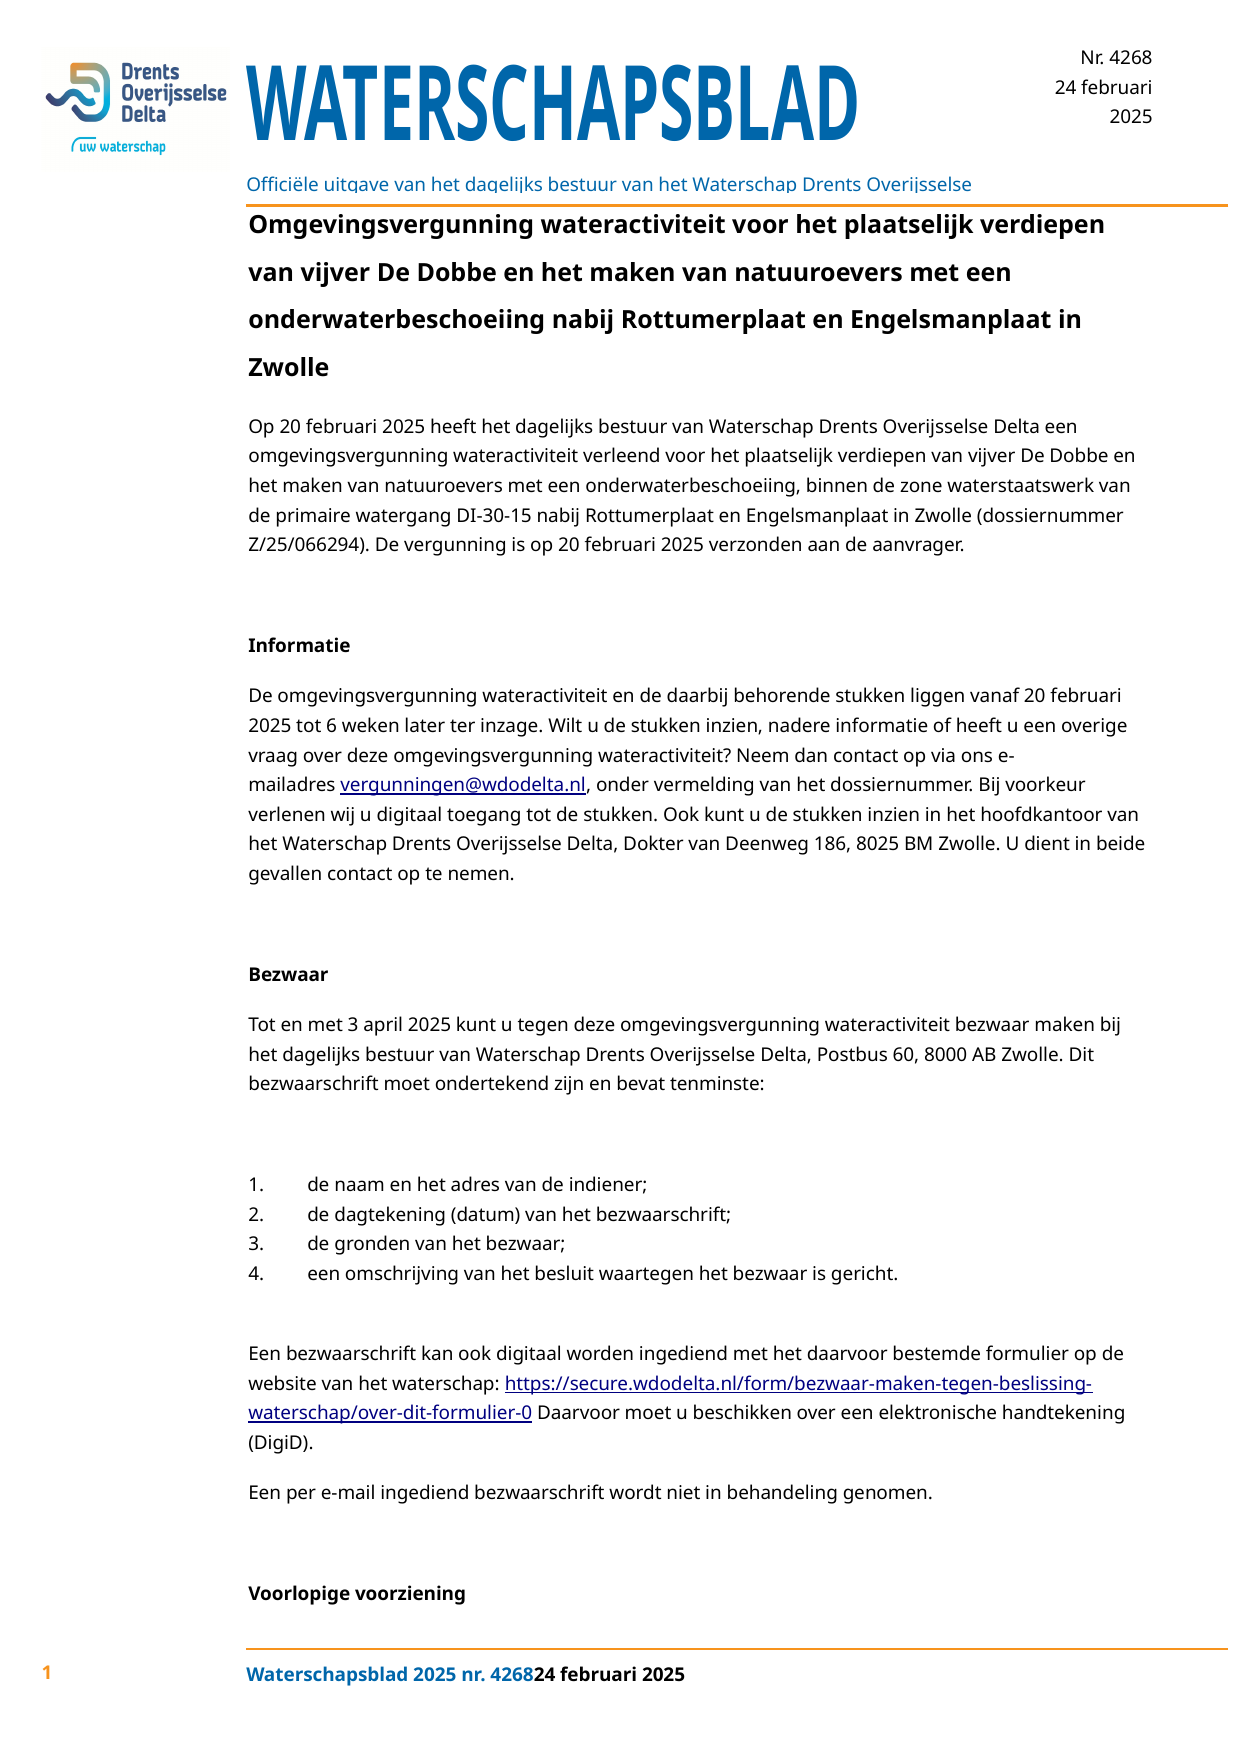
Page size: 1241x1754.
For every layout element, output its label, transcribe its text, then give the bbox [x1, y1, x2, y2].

picture [41, 47, 231, 172]
list de gronden van het bezwaar; [248, 1231, 1152, 1256]
text Omgevingsvergunning wateractiviteit voor het plaatselijk verdiepen van vijver De Dobbe en het maken van natuuroevers met een onderwaterbeschoeiing nabij Rottumerplaat en Engelsmanplaat in Zwolle [248, 207, 1152, 384]
text Een bezwaarschrift kan ook digitaal worden ingediend met het daarvoor bestemde formulier op de website van het waterschap: https://secure.wdodelta.nl/form/bezwaar-maken-tegen-beslissing-waterschap/over-dit-formulier-0 Daarvoor moet u beschikken over een elektronische handtekening (DigiD). [248, 1340, 1152, 1455]
text Voorlopige voorziening [248, 1580, 1152, 1606]
list de dagtekening (datum) van het bezwaarschrift; [248, 1201, 1152, 1227]
text Tot en met 3 april 2025 kunt u tegen deze omgevingsvergunning wateractiviteit bezwaar maken bij het dagelijks bestuur van Waterschap Drents Overijsselse Delta, Postbus 60, 8000 AB Zwolle. Dit bezwaarschrift moet ondertekend zijn en bevat tenminste: [248, 1011, 1152, 1096]
text Een per e-mail ingediend bezwaarschrift wordt niet in behandeling genomen. [248, 1479, 1152, 1505]
text Bezwaar [248, 961, 1152, 987]
list de naam en het adres van de indiener; [248, 1171, 1152, 1197]
text De omgevingsvergunning wateractiviteit en de daarbij behorende stukken liggen vanaf 20 februari 2025 tot 6 weken later ter inzage. Wilt u de stukken inzien, nadere informatie of heeft u een overige vraag over deze omgevingsvergunning wateractiviteit? Neem dan contact op via ons e-mailadres vergunningen@wdodelta.nl, onder vermelding van het dossiernummer. Bij voorkeur verlenen wij u digitaal toegang tot de stukken. Ook kunt u de stukken inzien in het hoofdkantoor van het Waterschap Drents Overijsselse Delta, Dokter van Deenweg 186, 8025 BM Zwolle. U dient in beide gevallen contact op te nemen. [248, 683, 1152, 886]
text Op 20 februari 2025 heeft het dagelijks bestuur van Waterschap Drents Overijsselse Delta een omgevingsvergunning wateractiviteit verleend voor het plaatselijk verdiepen van vijver De Dobbe en het maken van natuuroevers met een onderwaterbeschoeiing, binnen de zone waterstaatswerk van de primaire watergang DI-30-15 nabij Rottumerplaat en Engelsmanplaat in Zwolle (dossiernummer Z/25/066294). De vergunning is op 20 februari 2025 verzonden aan de aanvrager. [248, 413, 1152, 557]
text Informatie [248, 632, 1152, 658]
list een omschrijving van het besluit waartegen het bezwaar is gericht. [248, 1260, 1152, 1286]
